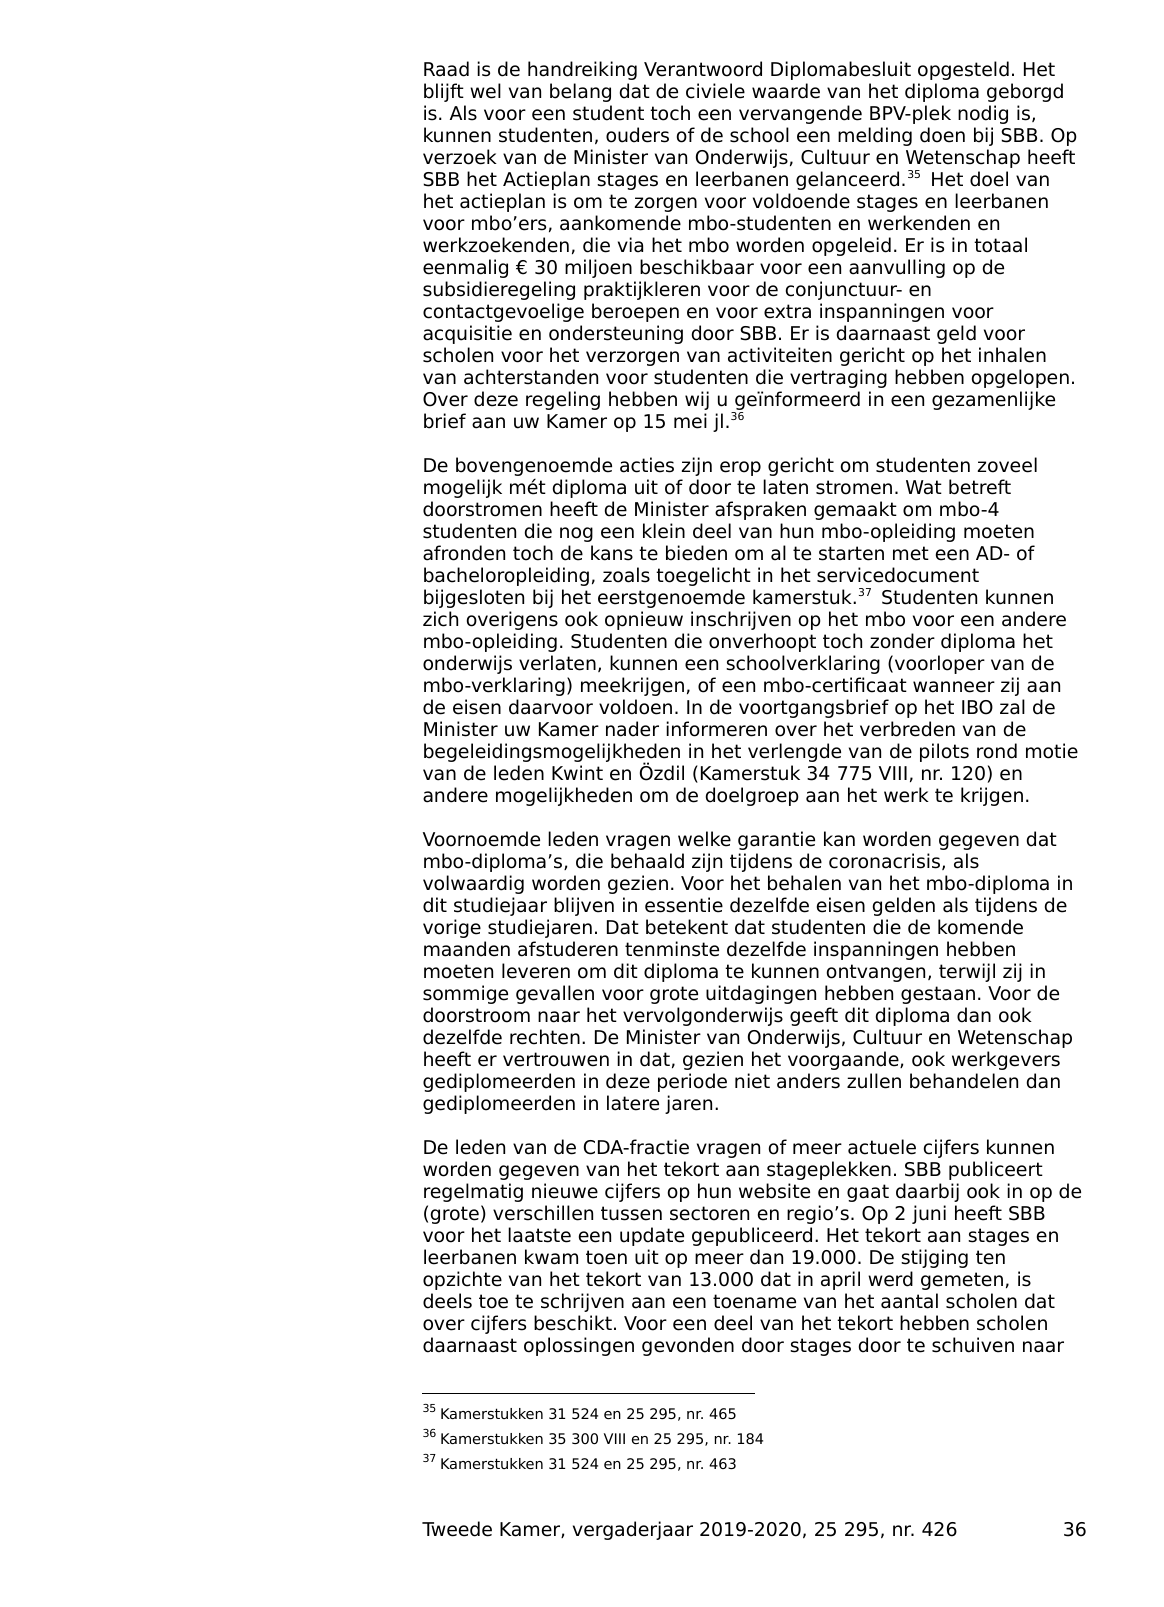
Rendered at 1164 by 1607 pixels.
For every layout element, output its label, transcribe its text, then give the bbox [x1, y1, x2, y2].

text De bovengenoemde acties zijn erop gericht om studenten zoveel mogelijk mét diploma uit of door te laten stromen. Wat betreft doorstromen heeft de Minister afspraken gemaakt om mbo-4 studenten die nog een klein deel van hun mbo-opleiding moeten afronden toch de kans te bieden om al te starten met een AD- of bacheloropleiding, zoals toegelicht in het servicedocument bijgesloten bij het eerstgenoemde kamerstuk. Studenten kunnen zich overigens ook opnieuw inschrijven op het mbo voor een andere mbo-opleiding. Studenten die onverhoopt toch zonder diploma het onderwijs verlaten, kunnen een schoolverklaring (voorloper van de mbo-verklaring) meekrijgen, of een mbo-certificaat wanneer zij aan de eisen daarvoor voldoen. In de voortgangsbrief op het IBO zal de Minister uw Kamer nader informeren over het verbreden van de begeleidingsmogelijkheden in het verlengde van de pilots rond motie van de leden Kwint en Özdil (Kamerstuk 34 775 VIII, nr. 120) en andere mogelijkheden om de doelgroep aan het werk te krijgen. [422, 455, 1087, 807]
text Raad is de handreiking Verantwoord Diplomabesluit opgesteld. Het blijft wel van belang dat de civiele waarde van het diploma geborgd is. Als voor een student toch een vervangende BPV-plek nodig is, kunnen studenten, ouders of de school een melding doen bij SBB. Op verzoek van de Minister van Onderwijs, Cultuur en Wetenschap heeft SBB het Actieplan stages en leerbanen gelanceerd. Het doel van het actieplan is om te zorgen voor voldoende stages en leerbanen voor mbo’ers, aankomende mbo-studenten en werkenden en werkzoekenden, die via het mbo worden opgeleid. Er is in totaal eenmalig € 30 miljoen beschikbaar voor een aanvulling op de subsidieregeling praktijkleren voor de conjunctuur- en contactgevoelige beroepen en voor extra inspanningen voor acquisitie en ondersteuning door SBB. Er is daarnaast geld voor scholen voor het verzorgen van activiteiten gericht op het inhalen van achterstanden voor studenten die vertraging hebben opgelopen. Over deze regeling hebben wij u geïnformeerd in een gezamenlijke brief aan uw Kamer op 15 mei jl. [422, 59, 1087, 433]
text Kamerstukken 35 300 VIII en 25 295, nr. 184 [422, 1427, 1087, 1449]
text De leden van de CDA-fractie vragen of meer actuele cijfers kunnen worden gegeven van het tekort aan stageplekken. SBB publiceert regelmatig nieuwe cijfers op hun website en gaat daarbij ook in op de (grote) verschillen tussen sectoren en regio’s. Op 2 juni heeft SBB voor het laatste een update gepubliceerd. Het tekort aan stages en leerbanen kwam toen uit op meer dan 19.000. De stijging ten opzichte van het tekort van 13.000 dat in april werd gemeten, is deels toe te schrijven aan een toename van het aantal scholen dat over cijfers beschikt. Voor een deel van het tekort hebben scholen daarnaast oplossingen gevonden door stages door te schuiven naar [422, 1137, 1087, 1356]
text Kamerstukken 31 524 en 25 295, nr. 463 [422, 1452, 1087, 1474]
text Voornoemde leden vragen welke garantie kan worden gegeven dat mbo-diploma’s, die behaald zijn tijdens de coronacrisis, als volwaardig worden gezien. Voor het behalen van het mbo-diploma in dit studiejaar blijven in essentie dezelfde eisen gelden als tijdens de vorige studiejaren. Dat betekent dat studenten die de komende maanden afstuderen tenminste dezelfde inspanningen hebben moeten leveren om dit diploma te kunnen ontvangen, terwijl zij in sommige gevallen voor grote uitdagingen hebben gestaan. Voor de doorstroom naar het vervolgonderwijs geeft dit diploma dan ook dezelfde rechten. De Minister van Onderwijs, Cultuur en Wetenschap heeft er vertrouwen in dat, gezien het voorgaande, ook werkgevers gediplomeerden in deze periode niet anders zullen behandelen dan gediplomeerden in latere jaren. [422, 829, 1087, 1114]
text Kamerstukken 31 524 en 25 295, nr. 465 [422, 1402, 1087, 1424]
